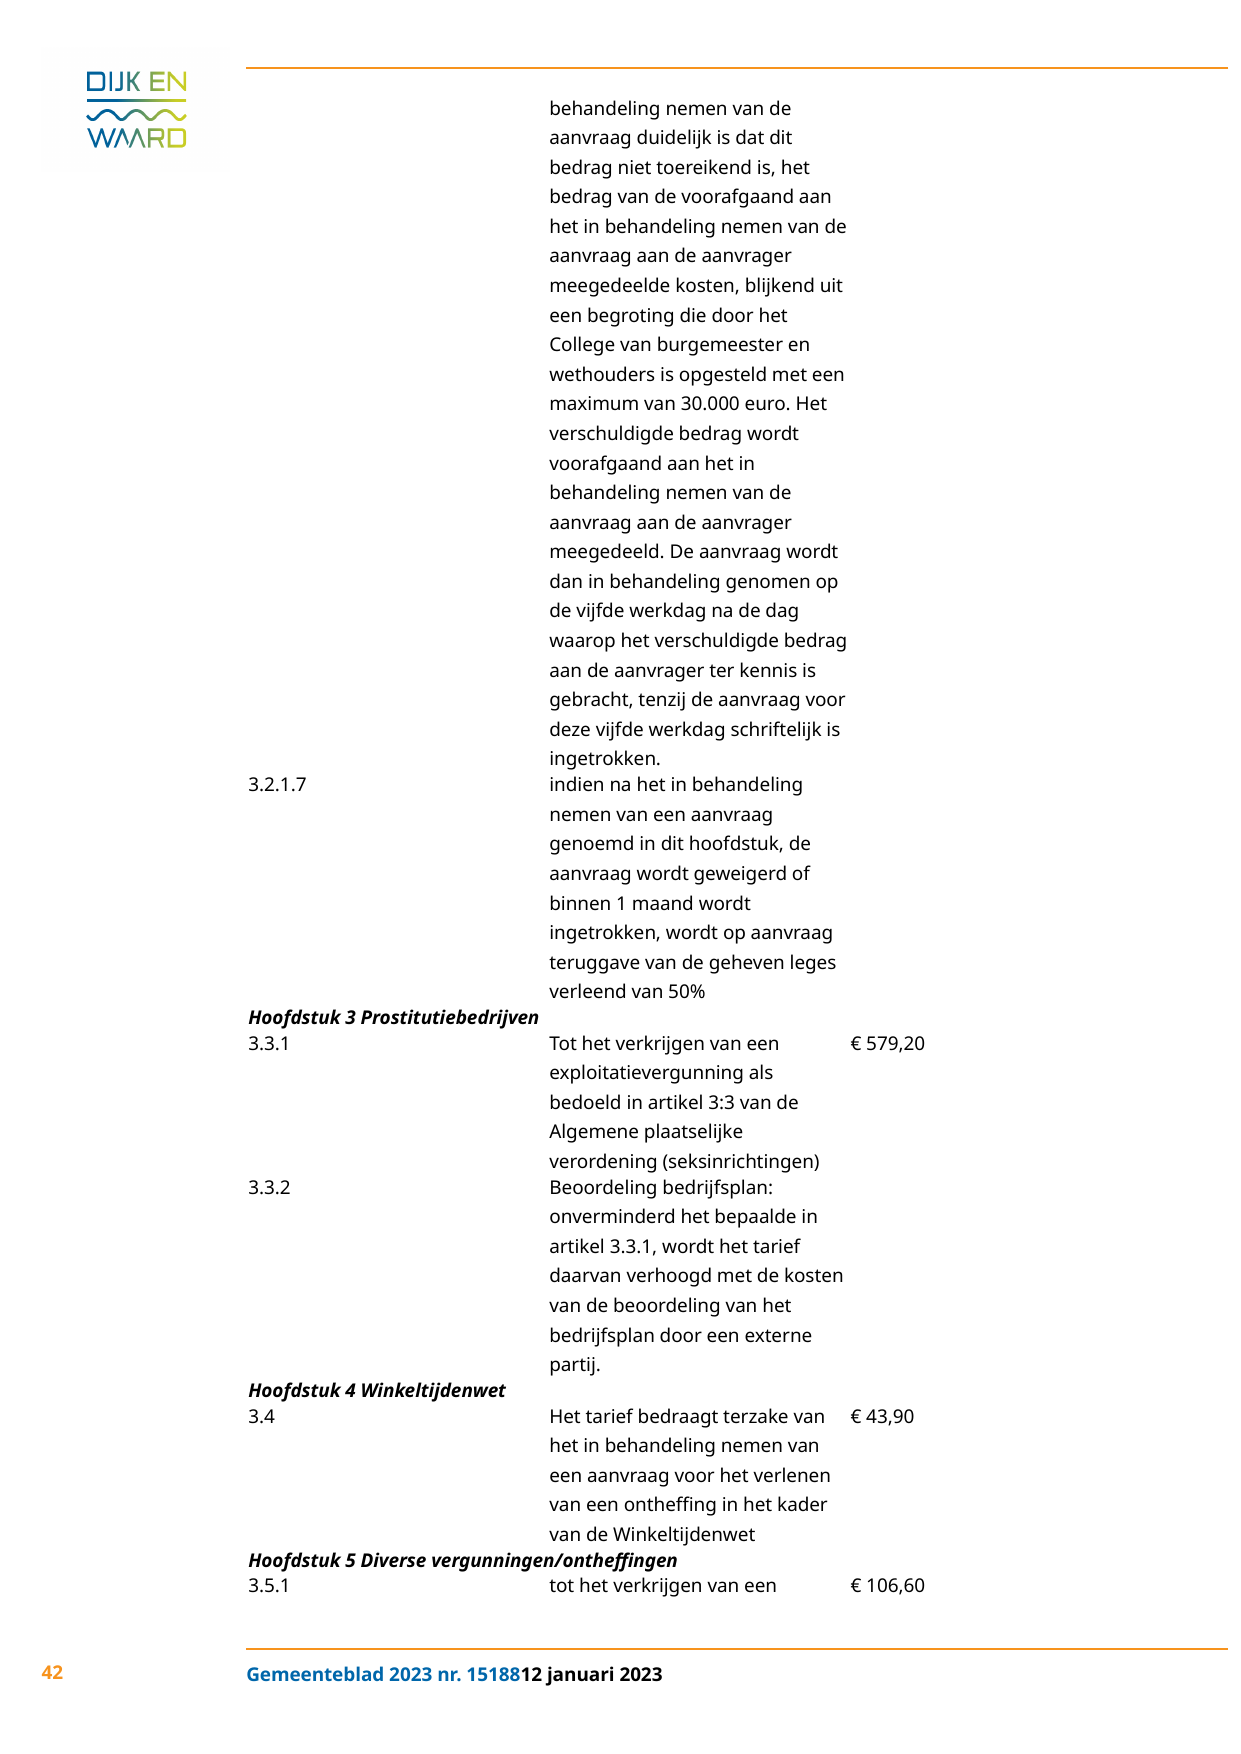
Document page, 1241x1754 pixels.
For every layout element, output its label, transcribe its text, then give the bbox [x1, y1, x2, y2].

table_cell Hoofdstuk 3 Prostitutiebedrijven [248, 1004, 1152, 1030]
table_cell tot het verkrijgen van een [549, 1573, 850, 1598]
table_cell indien na het in behandeling nemen van een aanvraag genoemd in dit hoofdstuk, de aanvraag wordt geweigerd of binnen 1 maand wordt ingetrokken, wordt op aanvraag teruggave van de geheven leges verleend van 50% [549, 771, 850, 1004]
table_cell 3.4 [248, 1403, 549, 1547]
table_cell Hoofdstuk 4 Winkeltijdenwet [248, 1377, 1152, 1403]
table_cell Het tarief bedraagt terzake van het in behandeling nemen van een aanvraag voor het verlenen van een ontheffing in het kader van de Winkeltijdenwet [549, 1403, 850, 1547]
table_cell € 43,90 [850, 1403, 1152, 1547]
table_cell Beoordeling bedrijfsplan: onverminderd het bepaalde in artikel 3.3.1, wordt het tarief daarvan verhoogd met de kosten van de beoordeling van het bedrijfsplan door een externe partij. [549, 1174, 850, 1377]
table_cell 3.2.1.7 [248, 771, 549, 1004]
picture [41, 47, 231, 172]
table_cell € 579,20 [850, 1030, 1152, 1174]
table_cell [850, 95, 1152, 771]
table_cell Tot het verkrijgen van een exploitatievergunning als bedoeld in artikel 3:3 van de Algemene plaatselijke verordening (seksinrichtingen) [549, 1030, 850, 1174]
table_cell [850, 771, 1152, 1004]
table_cell Hoofdstuk 5 Diverse vergunningen/ontheffingen [248, 1547, 1152, 1573]
table_cell 3.5.1 [248, 1573, 549, 1598]
table_cell [248, 95, 549, 771]
table_cell behandeling nemen van de aanvraag duidelijk is dat dit bedrag niet toereikend is, het bedrag van de voorafgaand aan het in behandeling nemen van de aanvraag aan de aanvrager meegedeelde kosten, blijkend uit een begroting die door het College van burgemeester en wethouders is opgesteld met een maximum van 30.000 euro. Het verschuldigde bedrag wordt voorafgaand aan het in behandeling nemen van de aanvraag aan de aanvrager meegedeeld. De aanvraag wordt dan in behandeling genomen op de vijfde werkdag na de dag waarop het verschuldigde bedrag aan de aanvrager ter kennis is gebracht, tenzij de aanvraag voor deze vijfde werkdag schriftelijk is ingetrokken. [549, 95, 850, 771]
table_cell [850, 1174, 1152, 1377]
table_cell 3.3.1 [248, 1030, 549, 1174]
table_cell € 106,60 [850, 1573, 1152, 1598]
table_cell 3.3.2 [248, 1174, 549, 1377]
